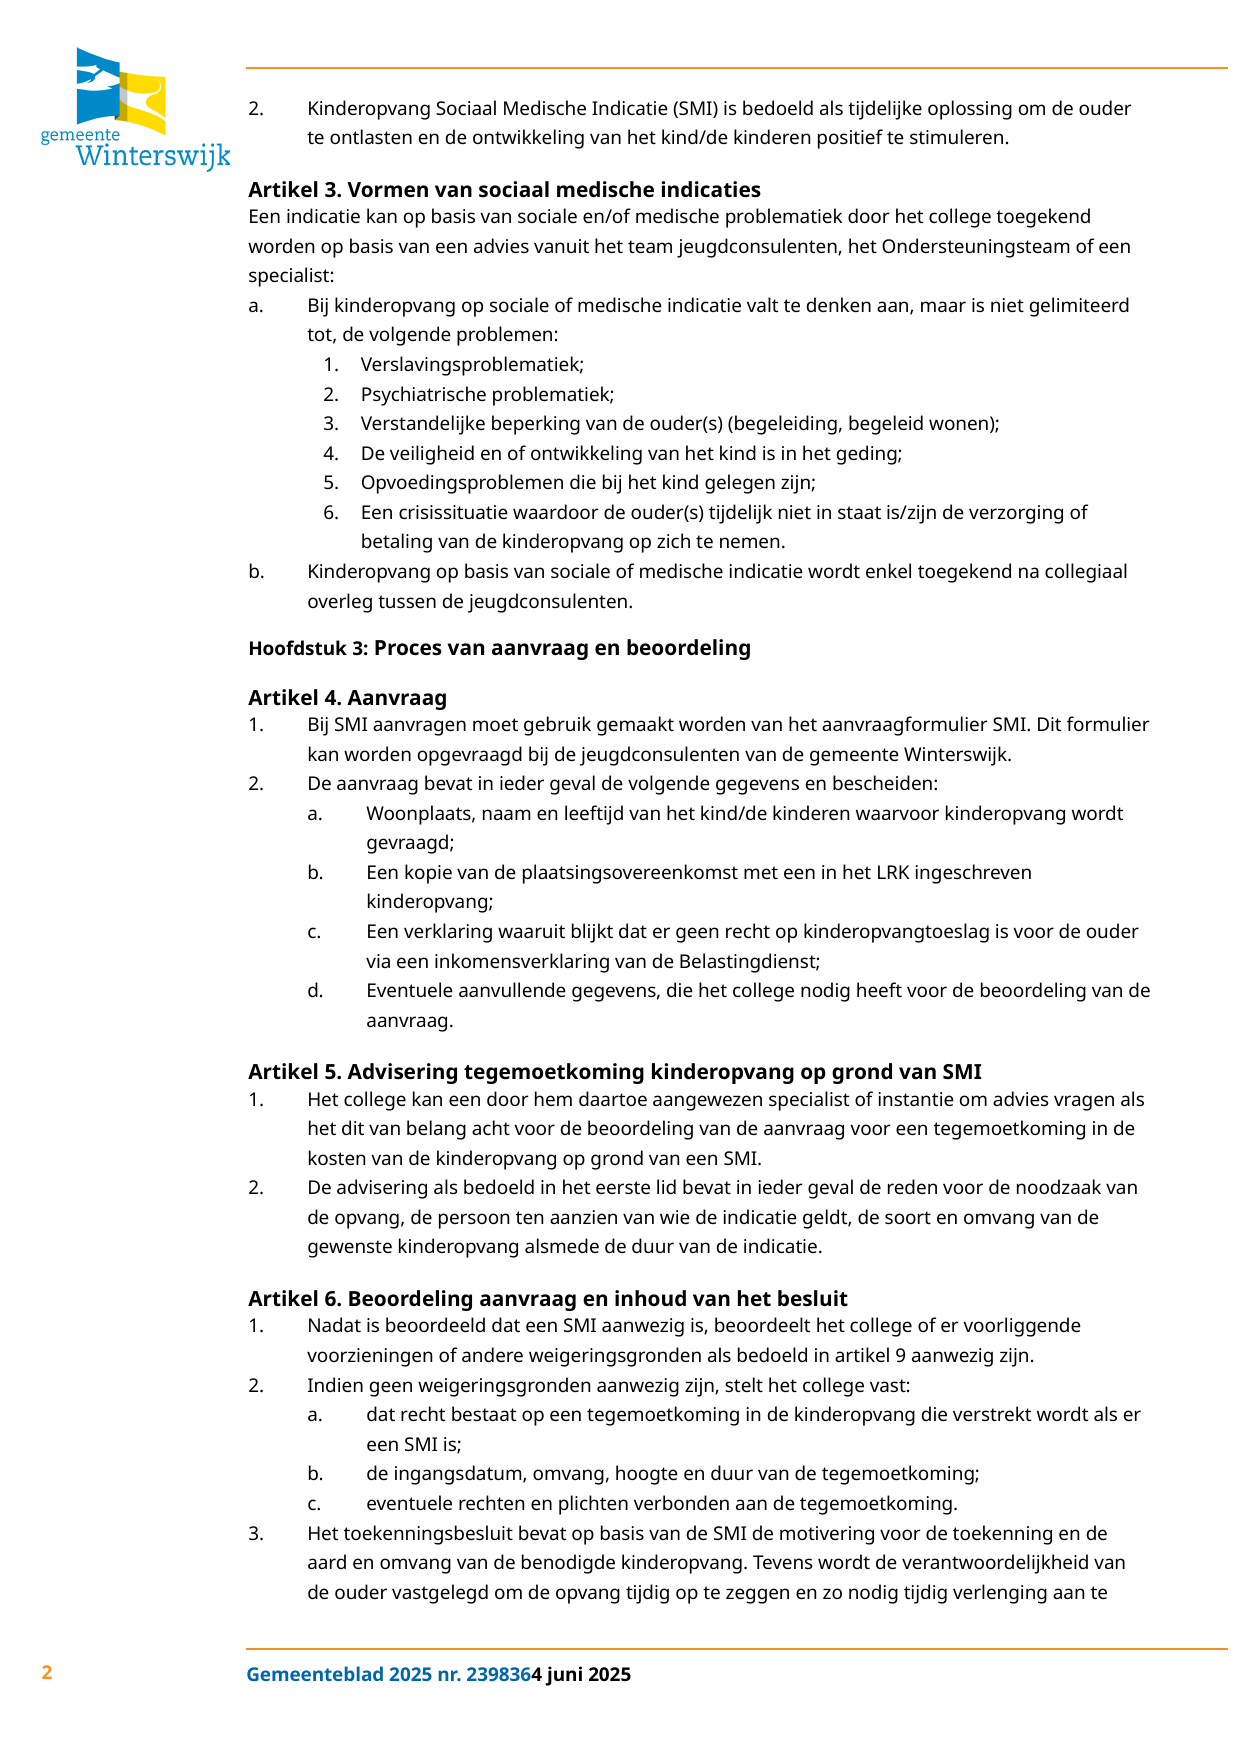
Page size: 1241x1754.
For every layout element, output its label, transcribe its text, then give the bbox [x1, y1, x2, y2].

list Een kopie van de plaatsingsovereenkomst met een in het LRK ingeschreven kinderopvang; [307, 859, 1152, 914]
list Indien geen weigeringsgronden aanwezig zijn, stelt het college vast: [248, 1372, 1152, 1397]
text Een indicatie kan op basis van sociale en/of medische problematiek door het college toegekend worden op basis van een advies vanuit het team jeugdconsulenten, het Ondersteuningsteam of een specialist: [248, 203, 1152, 288]
text Artikel 5. Advisering tegemoetkoming kinderopvang op grond van SMI [248, 1057, 1152, 1086]
list Kinderopvang op basis van sociale of medische indicatie wordt enkel toegekend na collegiaal overleg tussen de jeugdconsulenten. [248, 558, 1152, 613]
list Het toekenningsbesluit bevat op basis van de SMI de motivering voor de toekenning en de aard en omvang van de benodigde kinderopvang. Tevens wordt de verantwoordelijkheid van de ouder vastgelegd om de opvang tijdig op te zeggen en zo nodig tijdig verlenging aan te [248, 1520, 1152, 1604]
text Artikel 6. Beoordeling aanvraag en inhoud van het besluit [248, 1284, 1152, 1313]
list De aanvraag bevat in ieder geval de volgende gegevens en bescheiden: [248, 770, 1152, 796]
list eventuele rechten en plichten verbonden aan de tegemoetkoming. [307, 1490, 1152, 1516]
list Opvoedingsproblemen die bij het kind gelegen zijn; [323, 469, 1152, 495]
list Bij SMI aanvragen moet gebruik gemaakt worden van het aanvraagformulier SMI. Dit formulier kan worden opgevraagd bij de jeugdconsulenten van de gemeente Winterswijk. [248, 711, 1152, 766]
text Artikel 4. Aanvraag [248, 683, 1152, 711]
text Artikel 3. Vormen van sociaal medische indicaties [248, 175, 1152, 203]
list Nadat is beoordeeld dat een SMI aanwezig is, beoordeelt het college of er voorliggende voorzieningen of andere weigeringsgronden als bedoeld in artikel 9 aanwezig zijn. [248, 1313, 1152, 1368]
list De advisering als bedoeld in het eerste lid bevat in ieder geval de reden voor de noodzaak van de opvang, de persoon ten aanzien van wie de indicatie geldt, de soort en omvang van de gewenste kinderopvang alsmede de duur van de indicatie. [248, 1174, 1152, 1259]
list Woonplaats, naam en leeftijd van het kind/de kinderen waarvoor kinderopvang wordt gevraagd; [307, 800, 1152, 855]
list dat recht bestaat op een tegemoetkoming in de kinderopvang die verstrekt wordt als er een SMI is; [307, 1401, 1152, 1457]
list Bij kinderopvang op sociale of medische indicatie valt te denken aan, maar is niet gelimiteerd tot, de volgende problemen: [248, 292, 1152, 347]
list Psychiatrische problematiek; [323, 381, 1152, 406]
list Een crisissituatie waardoor de ouder(s) tijdelijk niet in staat is/zijn de verzorging of betaling van de kinderopvang op zich te nemen. [323, 499, 1152, 554]
list Eventuele aanvullende gegevens, die het college nodig heeft voor de beoordeling van de aanvraag. [307, 977, 1152, 1033]
list Een verklaring waaruit blijkt dat er geen recht op kinderopvangtoeslag is voor de ouder via een inkomensverklaring van de Belastingdienst; [307, 918, 1152, 973]
list Verstandelijke beperking van de ouder(s) (begeleiding, begeleid wonen); [323, 410, 1152, 436]
text Hoofdstuk 3: Proces van aanvraag en beoordeling [248, 633, 1152, 662]
list Kinderopvang Sociaal Medische Indicatie (SMI) is bedoeld als tijdelijke oplossing om de ouder te ontlasten en de ontwikkeling van het kind/de kinderen positief te stimuleren. [248, 95, 1152, 150]
picture [225, 153, 231, 162]
list de ingangsdatum, omvang, hoogte en duur van de tegemoetkoming; [307, 1461, 1152, 1486]
list Verslavingsproblematiek; [323, 351, 1152, 377]
picture [41, 47, 231, 172]
list De veiligheid en of ontwikkeling van het kind is in het geding; [323, 440, 1152, 466]
list Het college kan een door hem daartoe aangewezen specialist of instantie om advies vragen als het dit van belang acht voor de beoordeling van de aanvraag voor een tegemoetkoming in de kosten van de kinderopvang op grond van een SMI. [248, 1086, 1152, 1171]
